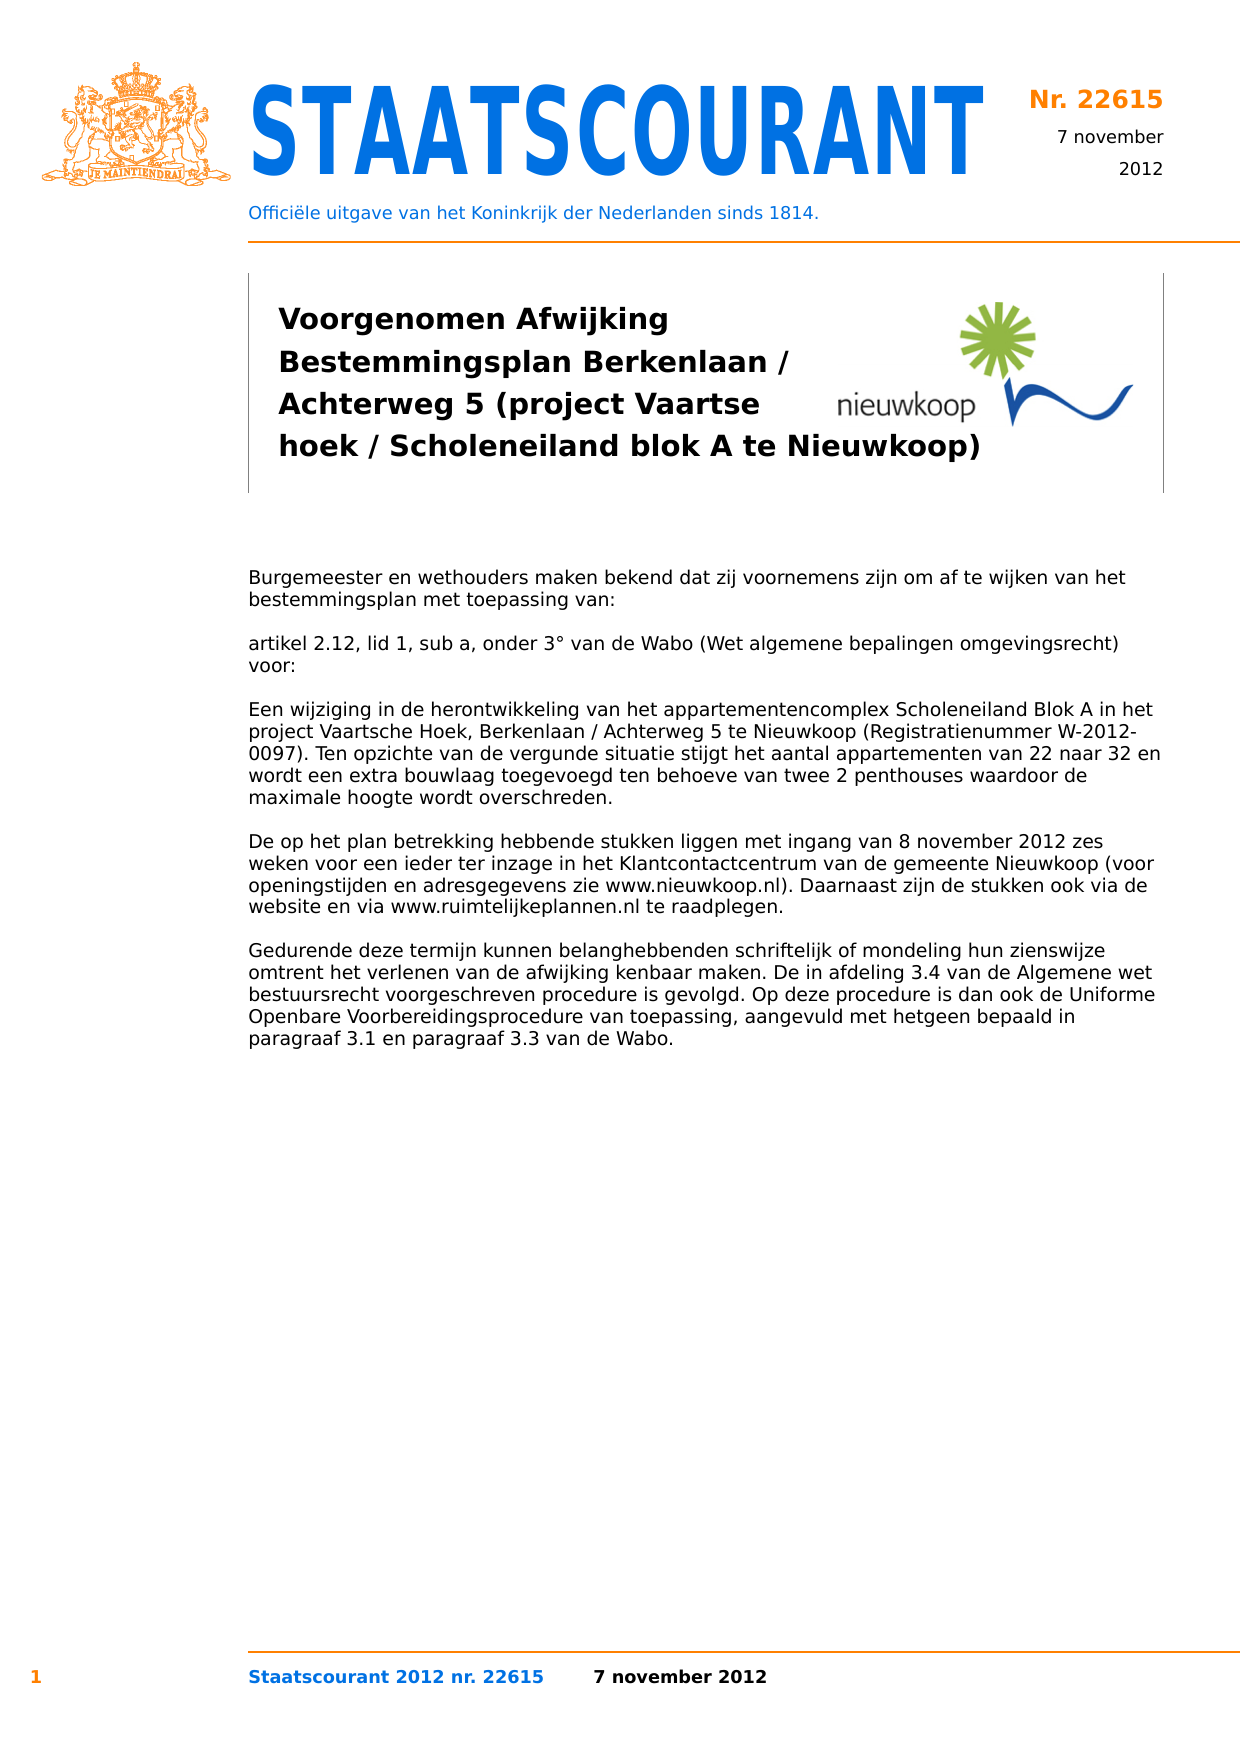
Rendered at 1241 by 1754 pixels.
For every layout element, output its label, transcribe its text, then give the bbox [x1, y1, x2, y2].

text artikel 2.12, lid 1, sub a, onder 3° van de Wabo (Wet algemene bepalingen omgevingsrecht) voor: [248, 633, 1163, 677]
picture [838, 302, 1134, 427]
table_cell 2012 [998, 153, 1240, 203]
table_header Nr. 22615 [998, 62, 1240, 121]
table_cell 7 november [998, 121, 1240, 153]
text Gedurende deze termijn kunnen belanghebbenden schriftelijk of mondeling hun zienswijze omtrent het verlenen van de afwijking kenbaar maken. De in afdeling 3.4 van de Algemene wet bestuursrecht voorgeschreven procedure is gevolgd. Op deze procedure is dan ook de Uniforme Openbare Voorbereidingsprocedure van toepassing, aangevuld met hetgeen bepaald in paragraaf 3.1 en paragraaf 3.3 van de Wabo. [248, 940, 1163, 1050]
table_header [25, 62, 248, 241]
table_cell Officiële uitgave van het Koninkrijk der Nederlanden sinds 1814. [248, 203, 1240, 241]
text Een wijziging in de herontwikkeling van het appartementencomplex Scholeneiland Blok A in het project Vaartsche Hoek, Berkenlaan / Achterweg 5 te Nieuwkoop (Registratienummer W-2012-0097). Ten opzichte van de vergunde situatie stijgt het aantal appartementen van 22 naar 32 en wordt een extra bouwlaag toegevoegd ten behoeve van twee 2 penthouses waardoor de maximale hoogte wordt overschreden. [248, 699, 1163, 809]
picture [41, 62, 231, 186]
text Burgemeester en wethouders maken bekend dat zij voornemens zijn om af te wijken van het bestemmingsplan met toepassing van: [248, 567, 1163, 611]
table_header STAATSCOURANT [248, 62, 998, 203]
text De op het plan betrekking hebbende stukken liggen met ingang van 8 november 2012 zes weken voor een ieder ter inzage in het Klantcontactcentrum van de gemeente Nieuwkoop (voor openingstijden en adresgegevens zie www.nieuwkoop.nl). Daarnaast zijn de stukken ook via de website en via www.ruimtelijkeplannen.nl te raadplegen. [248, 831, 1163, 918]
subtitle Voorgenomen Afwijking Bestemmingsplan Berkenlaan / Achterweg 5 (project Vaartse hoek / Scholeneiland blok A te Nieuwkoop) [249, 273, 1163, 493]
